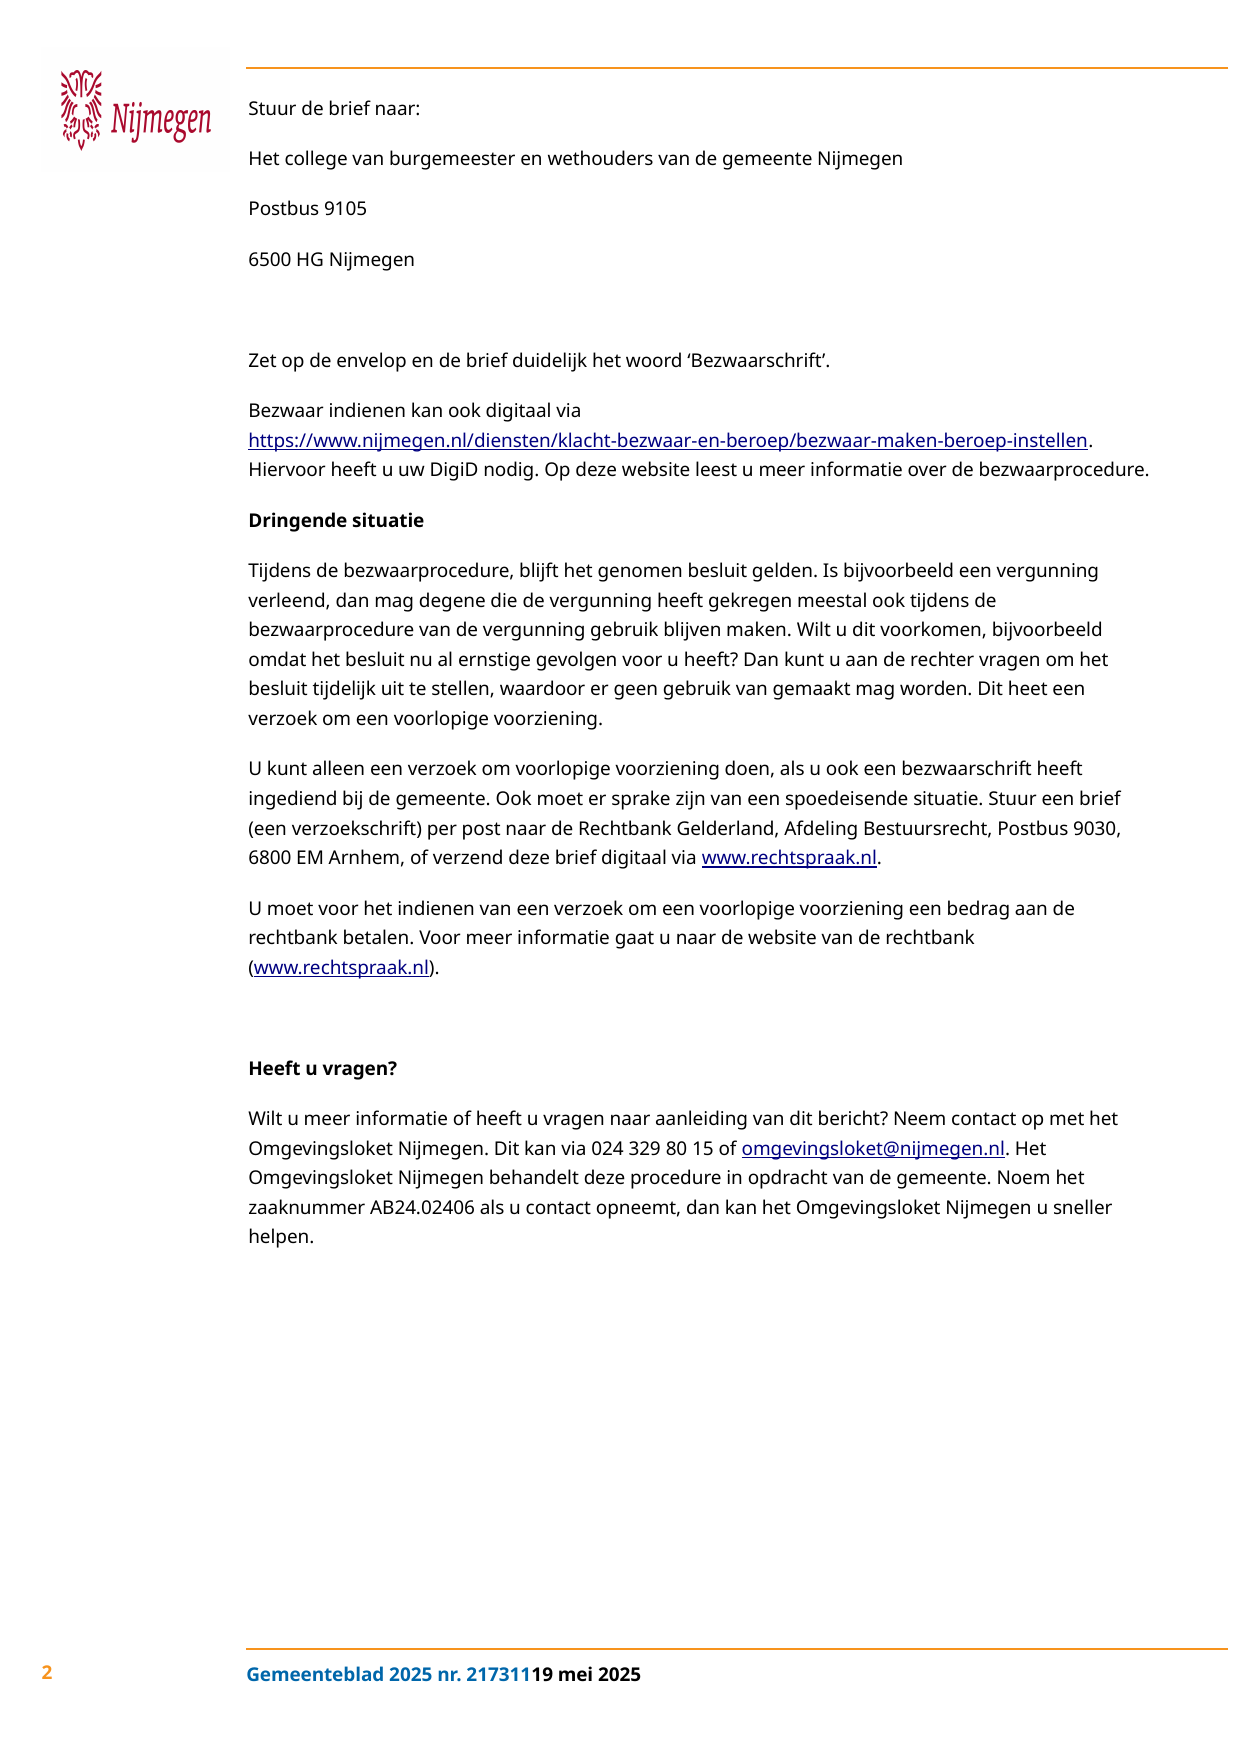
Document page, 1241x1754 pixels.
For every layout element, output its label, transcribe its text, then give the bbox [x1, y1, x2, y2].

picture [41, 47, 231, 172]
text Wilt u meer informatie of heeft u vragen naar aanleiding van dit bericht? Neem contact op met het Omgevingsloket Nijmegen. Dit kan via 024 329 80 15 of omgevingsloket@nijmegen.nl. Het Omgevingsloket Nijmegen behandelt deze procedure in opdracht van de gemeente. Noem het zaaknummer AB24.02406 als u contact opneemt, dan kan het Omgevingsloket Nijmegen u sneller helpen. [248, 1105, 1152, 1249]
text Bezwaar indienen kan ook digitaal via https://www.nijmegen.nl/diensten/klacht-bezwaar-en-beroep/bezwaar-maken-beroep-instellen. Hiervoor heeft u uw DigiD nodig. Op deze website leest u meer informatie over de bezwaarprocedure. [248, 397, 1152, 482]
text Zet op de envelop en de brief duidelijk het woord ‘Bezwaarschrift’. [248, 347, 1152, 373]
text Dringende situatie [248, 507, 1152, 533]
text U moet voor het indienen van een verzoek om een voorlopige voorziening een bedrag aan de rechtbank betalen. Voor meer informatie gaat u naar de website van de rechtbank (www.rechtspraak.nl). [248, 895, 1152, 980]
text Tijdens de bezwaarprocedure, blijft het genomen besluit gelden. Is bijvoorbeeld een vergunning verleend, dan mag degene die de vergunning heeft gekregen meestal ook tijdens de bezwaarprocedure van de vergunning gebruik blijven maken. Wilt u dit voorkomen, bijvoorbeeld omdat het besluit nu al ernstige gevolgen voor u heeft? Dan kunt u aan de rechter vragen om het besluit tijdelijk uit te stellen, waardoor er geen gebruik van gemaakt mag worden. Dit heet een verzoek om een voorlopige voorziening. [248, 557, 1152, 731]
text 6500 HG Nijmegen [248, 246, 1152, 272]
text Heeft u vragen? [248, 1055, 1152, 1081]
text Stuur de brief naar: [248, 95, 1152, 121]
text Postbus 9105 [248, 196, 1152, 221]
text Het college van burgemeester en wethouders van de gemeente Nijmegen [248, 145, 1152, 171]
text U kunt alleen een verzoek om voorlopige voorziening doen, als u ook een bezwaarschrift heeft ingediend bij de gemeente. Ook moet er sprake zijn van een spoedeisende situatie. Stuur een brief (een verzoekschrift) per post naar de Rechtbank Gelderland, Afdeling Bestuursrecht, Postbus 9030, 6800 EM Arnhem, of verzend deze brief digitaal via www.rechtspraak.nl. [248, 756, 1152, 870]
